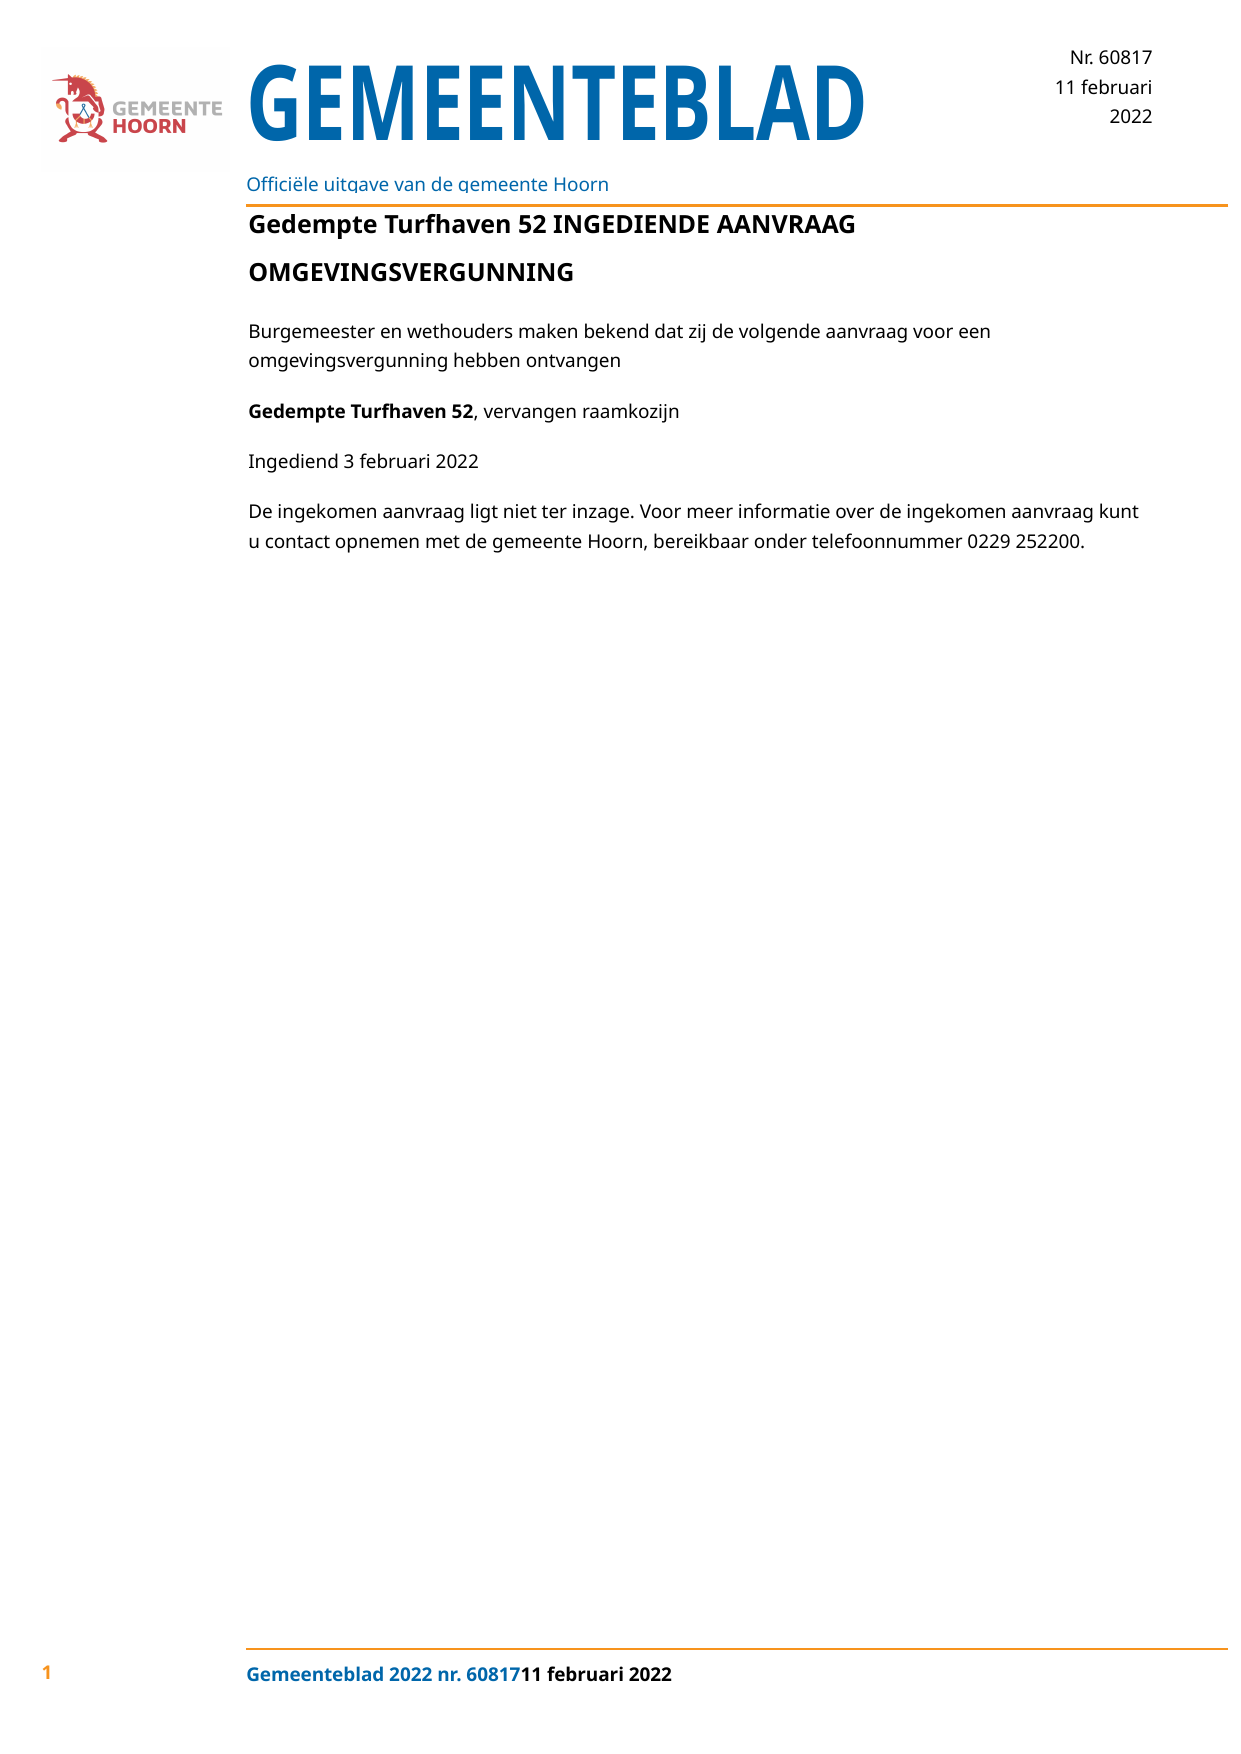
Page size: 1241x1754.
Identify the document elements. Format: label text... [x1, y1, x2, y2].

text De ingekomen aanvraag ligt niet ter inzage. Voor meer informatie over de ingekomen aanvraag kunt u contact opnemen met de gemeente Hoorn, bereikbaar onder telefoonnummer 0229 252200. [248, 499, 1152, 554]
text Burgemeester en wethouders maken bekend dat zij de volgende aanvraag voor een omgevingsvergunning hebben ontvangen [248, 318, 1152, 373]
text Gedempte Turfhaven 52 INGEDIENDE AANVRAAG OMGEVINGSVERGUNNING [248, 207, 1152, 288]
text Gedempte Turfhaven 52, vervangen raamkozijn [248, 398, 1152, 424]
picture [41, 47, 231, 172]
text Ingediend 3 februari 2022 [248, 448, 1152, 474]
